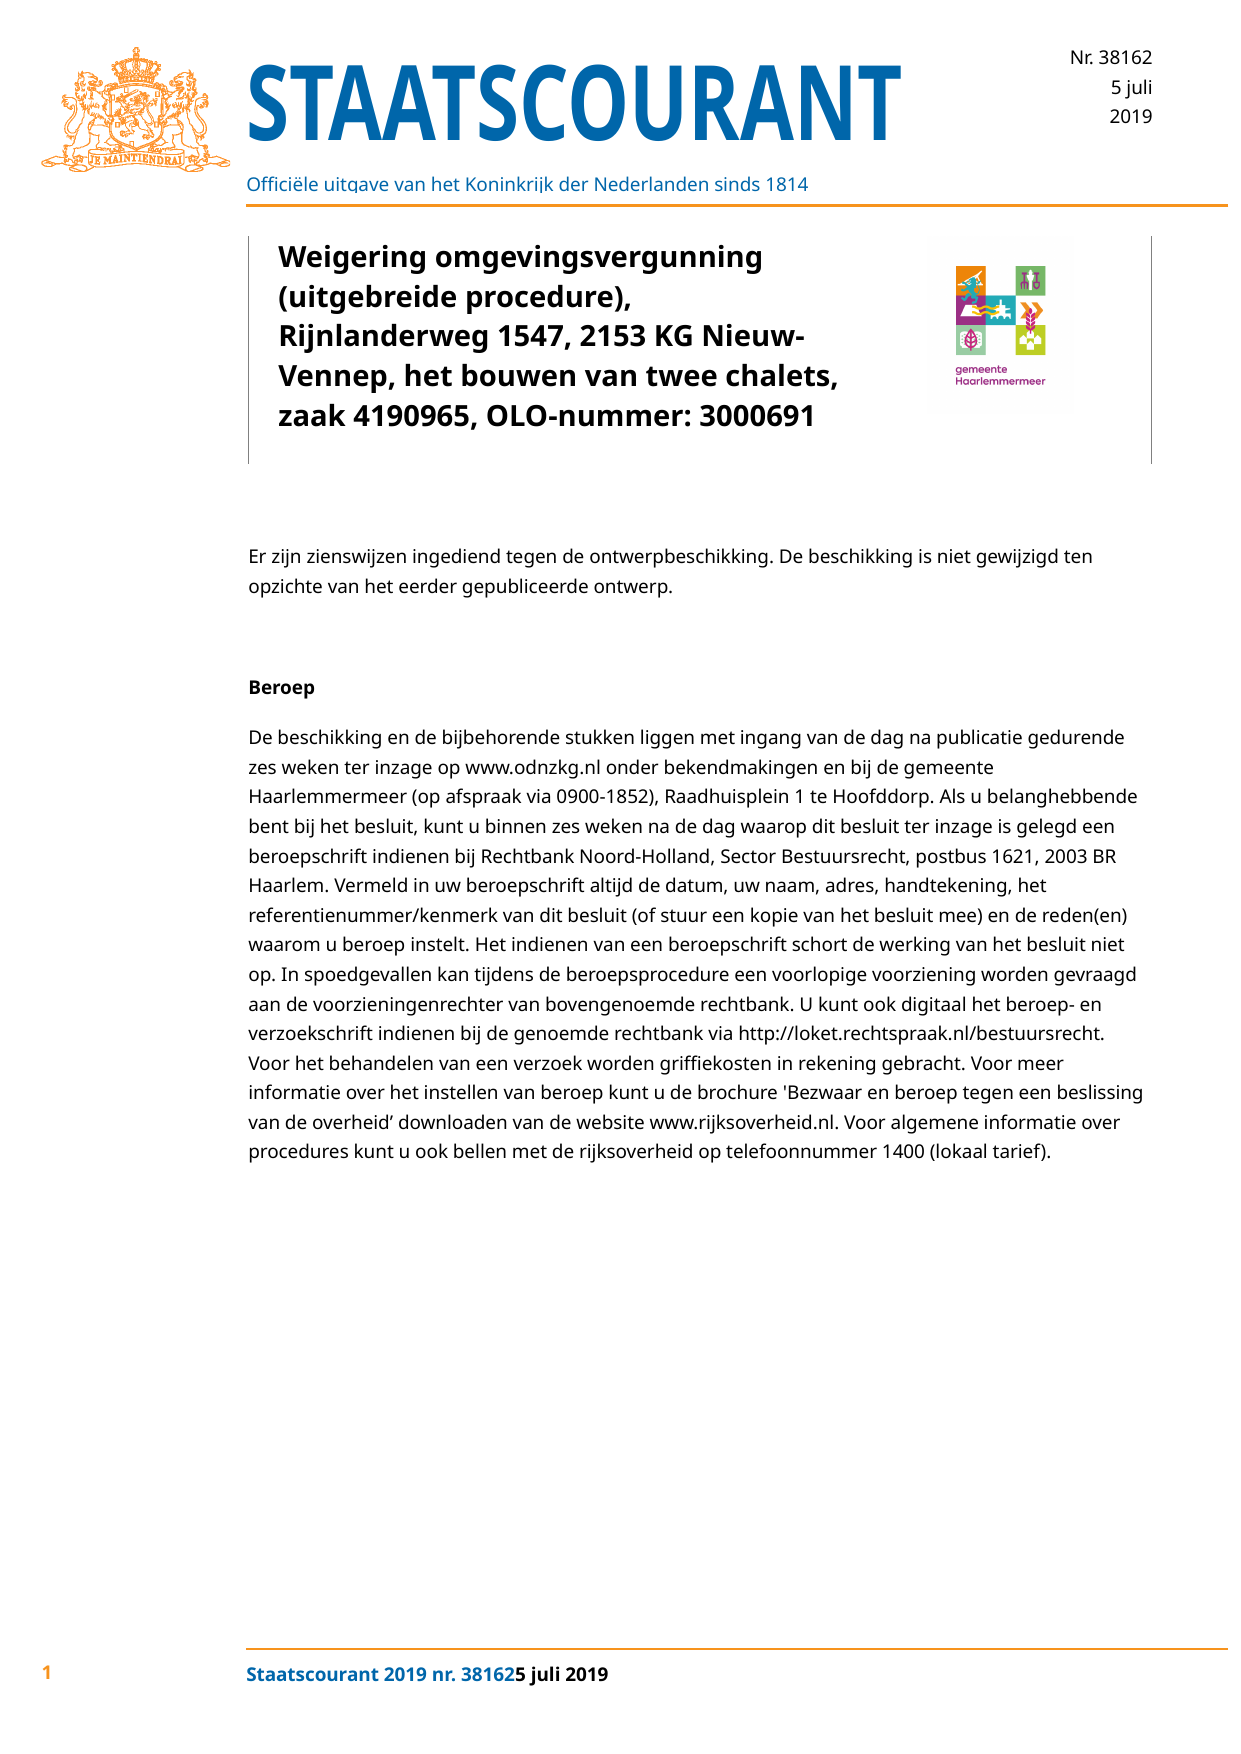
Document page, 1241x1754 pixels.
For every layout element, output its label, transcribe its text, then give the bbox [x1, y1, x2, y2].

picture [41, 47, 231, 172]
text Er zijn zienswijzen ingediend tegen de ontwerpbeschikking. De beschikking is niet gewijzigd ten opzichte van het eerder gepubliceerde ontwerp. [248, 544, 1152, 599]
picture [926, 236, 1075, 414]
table_header [850, 236, 926, 413]
table_header [850, 414, 1151, 464]
text Beroep [248, 674, 1152, 700]
text De beschikking en de bijbehorende stukken liggen met ingang van de dag na publicatie gedurende zes weken ter inzage op www.odnzkg.nl onder bekendmakingen en bij de gemeente Haarlemmermeer (op afspraak via 0900-1852), Raadhuisplein 1 te Hoofddorp. Als u belanghebbende bent bij het besluit, kunt u binnen zes weken na de dag waarop dit besluit ter inzage is gelegd een beroepschrift indienen bij Rechtbank Noord-Holland, Sector Bestuursrecht, postbus 1621, 2003 BR Haarlem. Vermeld in uw beroepschrift altijd de datum, uw naam, adres, handtekening, het referentienummer/kenmerk van dit besluit (of stuur een kopie van het besluit mee) en de reden(en) waarom u beroep instelt. Het indienen van een beroepschrift schort de werking van het besluit niet op. In spoedgevallen kan tijdens de beroepsprocedure een voorlopige voorziening worden gevraagd aan de voorzieningenrechter van bovengenoemde rechtbank. U kunt ook digitaal het beroep- en verzoekschrift indienen bij de genoemde rechtbank via http://loket.rechtspraak.nl/bestuursrecht. Voor het behandelen van een verzoek worden griffiekosten in rekening gebracht. Voor meer informatie over het instellen van beroep kunt u de brochure 'Bezwaar en beroep tegen een beslissing van de overheid’ downloaden van de website www.rijksoverheid.nl. Voor algemene informatie over procedures kunt u ook bellen met de rijksoverheid op telefoonnummer 1400 (lokaal tarief). [248, 724, 1152, 1164]
table_header [1075, 236, 1151, 413]
table_header Weigering omgevingsvergunning (uitgebreide procedure), Rijnlanderweg 1547, 2153 KG Nieuw-Vennep, het bouwen van twee chalets, zaak 4190965, OLO-nummer: 3000691 [249, 236, 850, 464]
